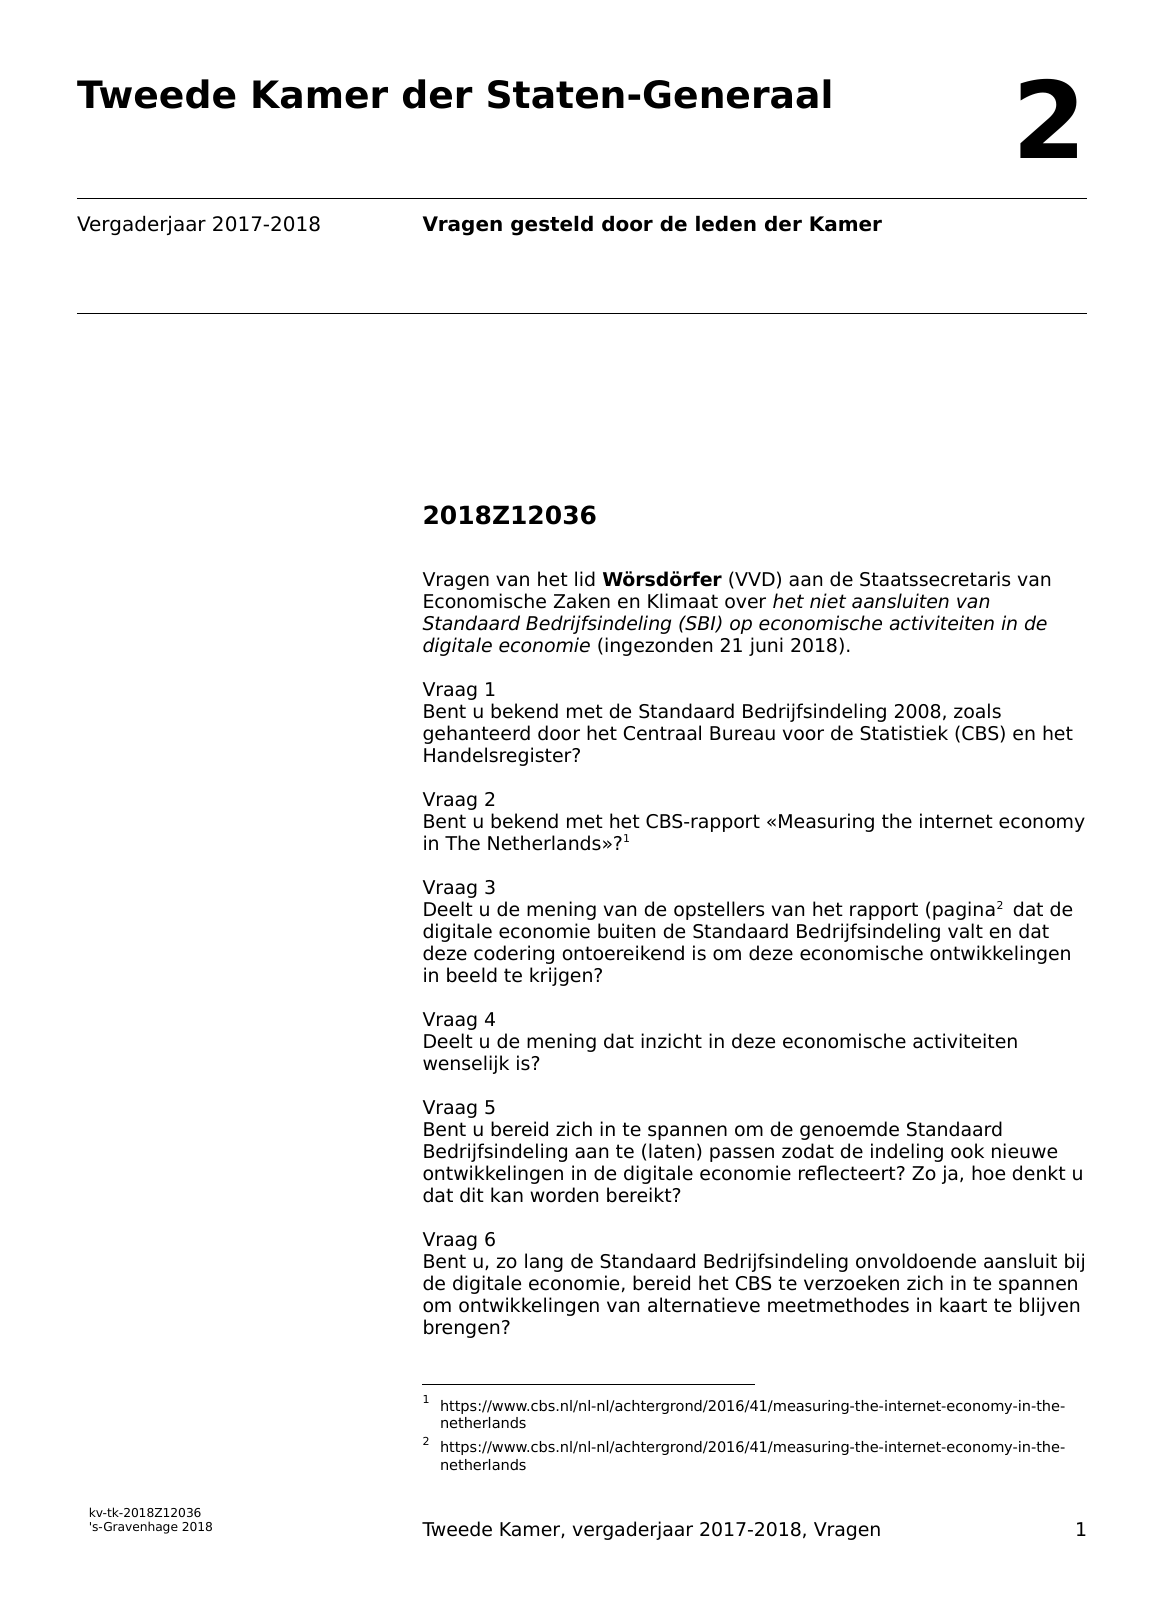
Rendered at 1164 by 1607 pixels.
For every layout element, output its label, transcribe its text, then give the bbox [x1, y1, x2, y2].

text 2018Z12036 [422, 501, 1087, 531]
text Bent u bekend met de Standaard Bedrijfsindeling 2008, zoals gehanteerd door het Centraal Bureau voor de Statistiek (CBS) en het Handelsregister? [422, 701, 1087, 767]
text Vraag 5 [422, 1097, 1087, 1119]
text Vraag 1 [422, 679, 1087, 701]
table_cell Vergaderjaar 2017-2018 [77, 199, 422, 313]
text Vraag 2 [422, 789, 1087, 811]
text Deelt u de mening dat inzicht in deze economische activiteiten wenselijk is? [422, 1031, 1087, 1075]
text Bent u, zo lang de Standaard Bedrijfsindeling onvoldoende aansluit bij de digitale economie, bereid het CBS te verzoeken zich in te spannen om ontwikkelingen van alternatieve meetmethodes in kaart te blijven brengen? [422, 1251, 1087, 1339]
text Vraag 4 [422, 1009, 1087, 1031]
text Vraag 3 [422, 877, 1087, 899]
text 's-Gravenhage 2018 [88, 1520, 323, 1534]
text Vraag 6 [422, 1229, 1087, 1251]
text kv-tk-2018Z12036 [88, 1506, 323, 1520]
table_header Tweede Kamer der Staten-Generaal [77, 59, 886, 198]
table_cell Vragen gesteld door de leden der Kamer [422, 199, 1087, 313]
text Bent u bekend met het CBS-rapport «Measuring the internet economy in The Netherlands»? [422, 811, 1087, 855]
text Deelt u de mening van de opstellers van het rapport (pagina dat de digitale economie buiten de Standaard Bedrijfsindeling valt en dat deze codering ontoereikend is om deze economische ontwikkelingen in beeld te krijgen? [422, 899, 1087, 987]
text Vragen van het lid Wörsdörfer (VVD) aan de Staatssecretaris van Economische Zaken en Klimaat over het niet aansluiten van Standaard Bedrijfsindeling (SBI) op economische activiteiten in de digitale economie (ingezonden 21 juni 2018). [422, 569, 1087, 657]
table_header 2 [886, 59, 1087, 198]
text https://www.cbs.nl/nl-nl/achtergrond/2016/41/measuring-the-internet-economy-in-the-netherlands [422, 1393, 1087, 1432]
text https://www.cbs.nl/nl-nl/achtergrond/2016/41/measuring-the-internet-economy-in-the-netherlands [422, 1435, 1087, 1474]
text Bent u bereid zich in te spannen om de genoemde Standaard Bedrijfsindeling aan te (laten) passen zodat de indeling ook nieuwe ontwikkelingen in de digitale economie reflecteert? Zo ja, hoe denkt u dat dit kan worden bereikt? [422, 1119, 1087, 1207]
